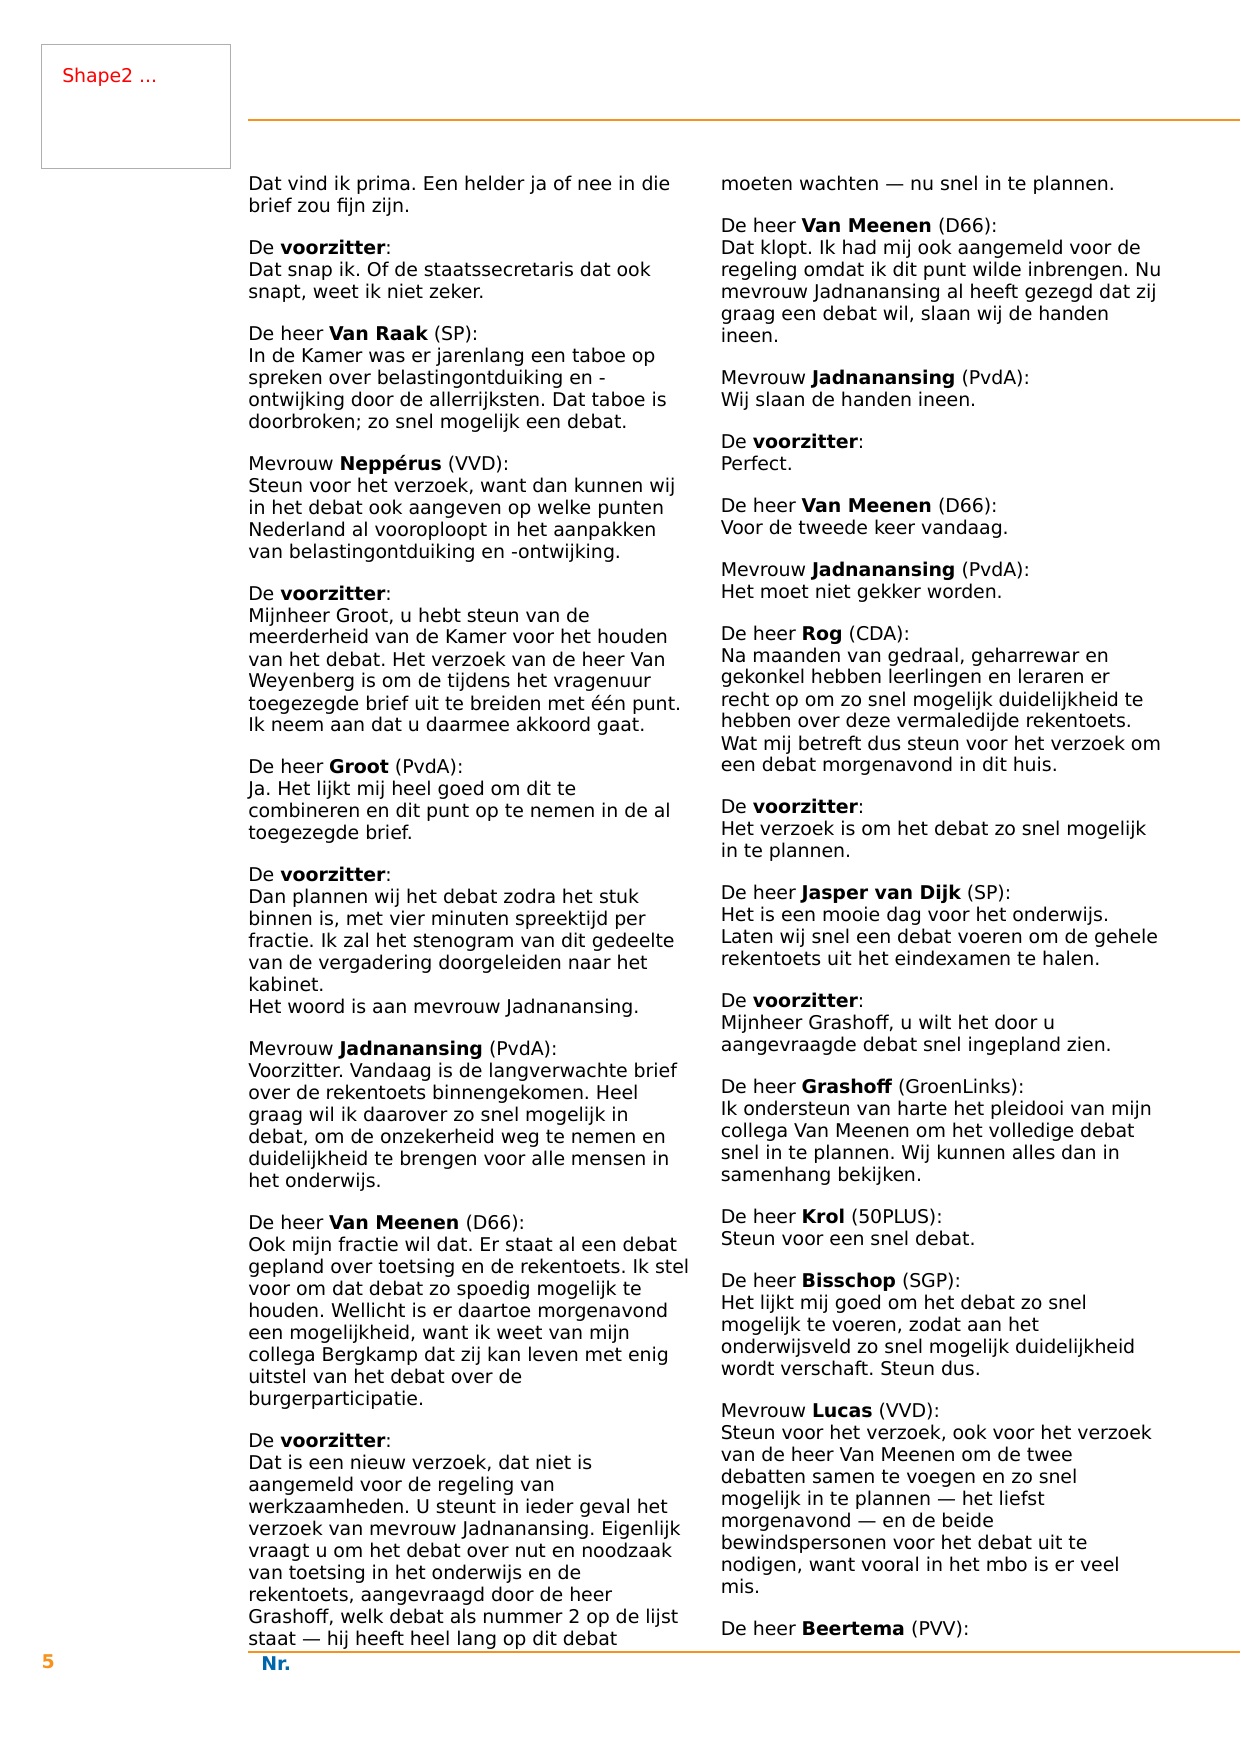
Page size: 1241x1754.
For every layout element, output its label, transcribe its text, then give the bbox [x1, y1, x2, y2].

text De voorzitter: [248, 237, 691, 259]
text Mevrouw Jadnanansing (PvdA): [721, 367, 1163, 389]
text De heer Bisschop (SGP): [721, 1270, 1163, 1292]
text De heer Van Meenen (D66): [721, 494, 1163, 517]
text Mevrouw Jadnanansing (PvdA): [248, 1038, 691, 1060]
text Mevrouw Lucas (VVD): [721, 1400, 1163, 1422]
text De voorzitter: [721, 990, 1163, 1012]
text Wij slaan de handen ineen. [721, 389, 1163, 411]
text Het is een mooie dag voor het onderwijs. Laten wij snel een debat voeren om de gehele rekentoets uit het eindexamen te halen. [721, 904, 1163, 970]
text Steun voor een snel debat. [721, 1228, 1163, 1250]
text Mijnheer Groot, u hebt steun van de meerderheid van de Kamer voor het houden van het debat. Het verzoek van de heer Van Weyenberg is om de tijdens het vragenuur toegezegde brief uit te breiden met één punt. Ik neem aan dat u daarmee akkoord gaat. [248, 604, 691, 736]
text Na maanden van gedraal, geharrewar en gekonkel hebben leerlingen en leraren er recht op om zo snel mogelijk duidelijkheid te hebben over deze vermaledijde rekentoets. Wat mij betreft dus steun voor het verzoek om een debat morgenavond in dit huis. [721, 644, 1163, 776]
text De voorzitter: [721, 431, 1163, 453]
text Ik ondersteun van harte het pleidooi van mijn collega Van Meenen om het volledige debat snel in te plannen. Wij kunnen alles dan in samenhang bekijken. [721, 1098, 1163, 1186]
text Het woord is aan mevrouw Jadnanansing. [248, 996, 691, 1018]
text Perfect. [721, 453, 1163, 474]
text De heer Groot (PvdA): [248, 756, 691, 778]
text De heer Beertema (PVV): [721, 1618, 1163, 1640]
text De voorzitter: [248, 582, 691, 604]
text Dan plannen wij het debat zodra het stuk binnen is, met vier minuten spreektijd per fractie. Ik zal het stenogram van dit gedeelte van de vergadering doorgeleiden naar het kabinet. [248, 886, 691, 996]
text Ja. Het lijkt mij heel goed om dit te combineren en dit punt op te nemen in de al toegezegde brief. [248, 778, 691, 844]
text Dat snap ik. Of de staatssecretaris dat ook snapt, weet ik niet zeker. [248, 259, 691, 303]
text Mijnheer Grashoff, u wilt het door u aangevraagde debat snel ingepland zien. [721, 1012, 1163, 1056]
text Steun voor het verzoek, ook voor het verzoek van de heer Van Meenen om de twee debatten samen te voegen en zo snel mogelijk in te plannen — het liefst morgenavond — en de beide bewindspersonen voor het debat uit te nodigen, want vooral in het mbo is er veel mis. [721, 1422, 1163, 1598]
text Het moet niet gekker worden. [721, 581, 1163, 602]
text De heer Van Raak (SP): [248, 323, 691, 345]
text Dat klopt. Ik had mij ook aangemeld voor de regeling omdat ik dit punt wilde inbrengen. Nu mevrouw Jadnanansing al heeft gezegd dat zij graag een debat wil, slaan wij de handen ineen. [721, 237, 1163, 347]
text De heer Grashoff (GroenLinks): [721, 1076, 1163, 1098]
text De voorzitter: [248, 864, 691, 886]
text Mevrouw Jadnanansing (PvdA): [721, 558, 1163, 581]
text Mevrouw Neppérus (VVD): [248, 453, 691, 474]
text Voorzitter. Vandaag is de langverwachte brief over de rekentoets binnengekomen. Heel graag wil ik daarover zo snel mogelijk in debat, om de onzekerheid weg te nemen en duidelijkheid te brengen voor alle mensen in het onderwijs. [248, 1060, 691, 1192]
text De voorzitter: [721, 796, 1163, 818]
text De voorzitter: [248, 1430, 691, 1452]
text De heer Jasper van Dijk (SP): [721, 882, 1163, 904]
text De heer Rog (CDA): [721, 622, 1163, 644]
text Het verzoek is om het debat zo snel mogelijk in te plannen. [721, 818, 1163, 862]
text Dat is een nieuw verzoek, dat niet is aangemeld voor de regeling van werkzaamheden. U steunt in ieder geval het verzoek van mevrouw Jadnanansing. Eigenlijk vraagt u om het debat over nut en noodzaak van toetsing in het onderwijs en de rekentoets, aangevraagd door de heer Grashoff, welk debat als nummer 2 op de lijst staat — hij heeft heel lang op dit debat [248, 1452, 691, 1649]
text In de Kamer was er jarenlang een taboe op spreken over belastingontduiking en -ontwijking door de allerrijksten. Dat taboe is doorbroken; zo snel mogelijk een debat. [248, 345, 691, 433]
text De heer Van Meenen (D66): [248, 1212, 691, 1234]
text De heer Krol (50PLUS): [721, 1206, 1163, 1228]
text Het lijkt mij goed om het debat zo snel mogelijk te voeren, zodat aan het onderwijsveld zo snel mogelijk duidelijkheid wordt verschaft. Steun dus. [721, 1292, 1163, 1380]
text De heer Van Meenen (D66): [721, 215, 1163, 237]
text Voor de tweede keer vandaag. [721, 517, 1163, 538]
text Steun voor het verzoek, want dan kunnen wij in het debat ook aangeven op welke punten Nederland al vooroploopt in het aanpakken van belastingontduiking en -ontwijking. [248, 474, 691, 562]
text Ook mijn fractie wil dat. Er staat al een debat gepland over toetsing en de rekentoets. Ik stel voor om dat debat zo spoedig mogelijk te houden. Wellicht is er daartoe morgenavond een mogelijkheid, want ik weet van mijn collega Bergkamp dat zij kan leven met enig uitstel van het debat over de burgerparticipatie. [248, 1234, 691, 1410]
text Dat vind ik prima. Een helder ja of nee in die brief zou fijn zijn. [248, 173, 691, 217]
text moeten wachten — nu snel in te plannen. [721, 173, 1163, 195]
